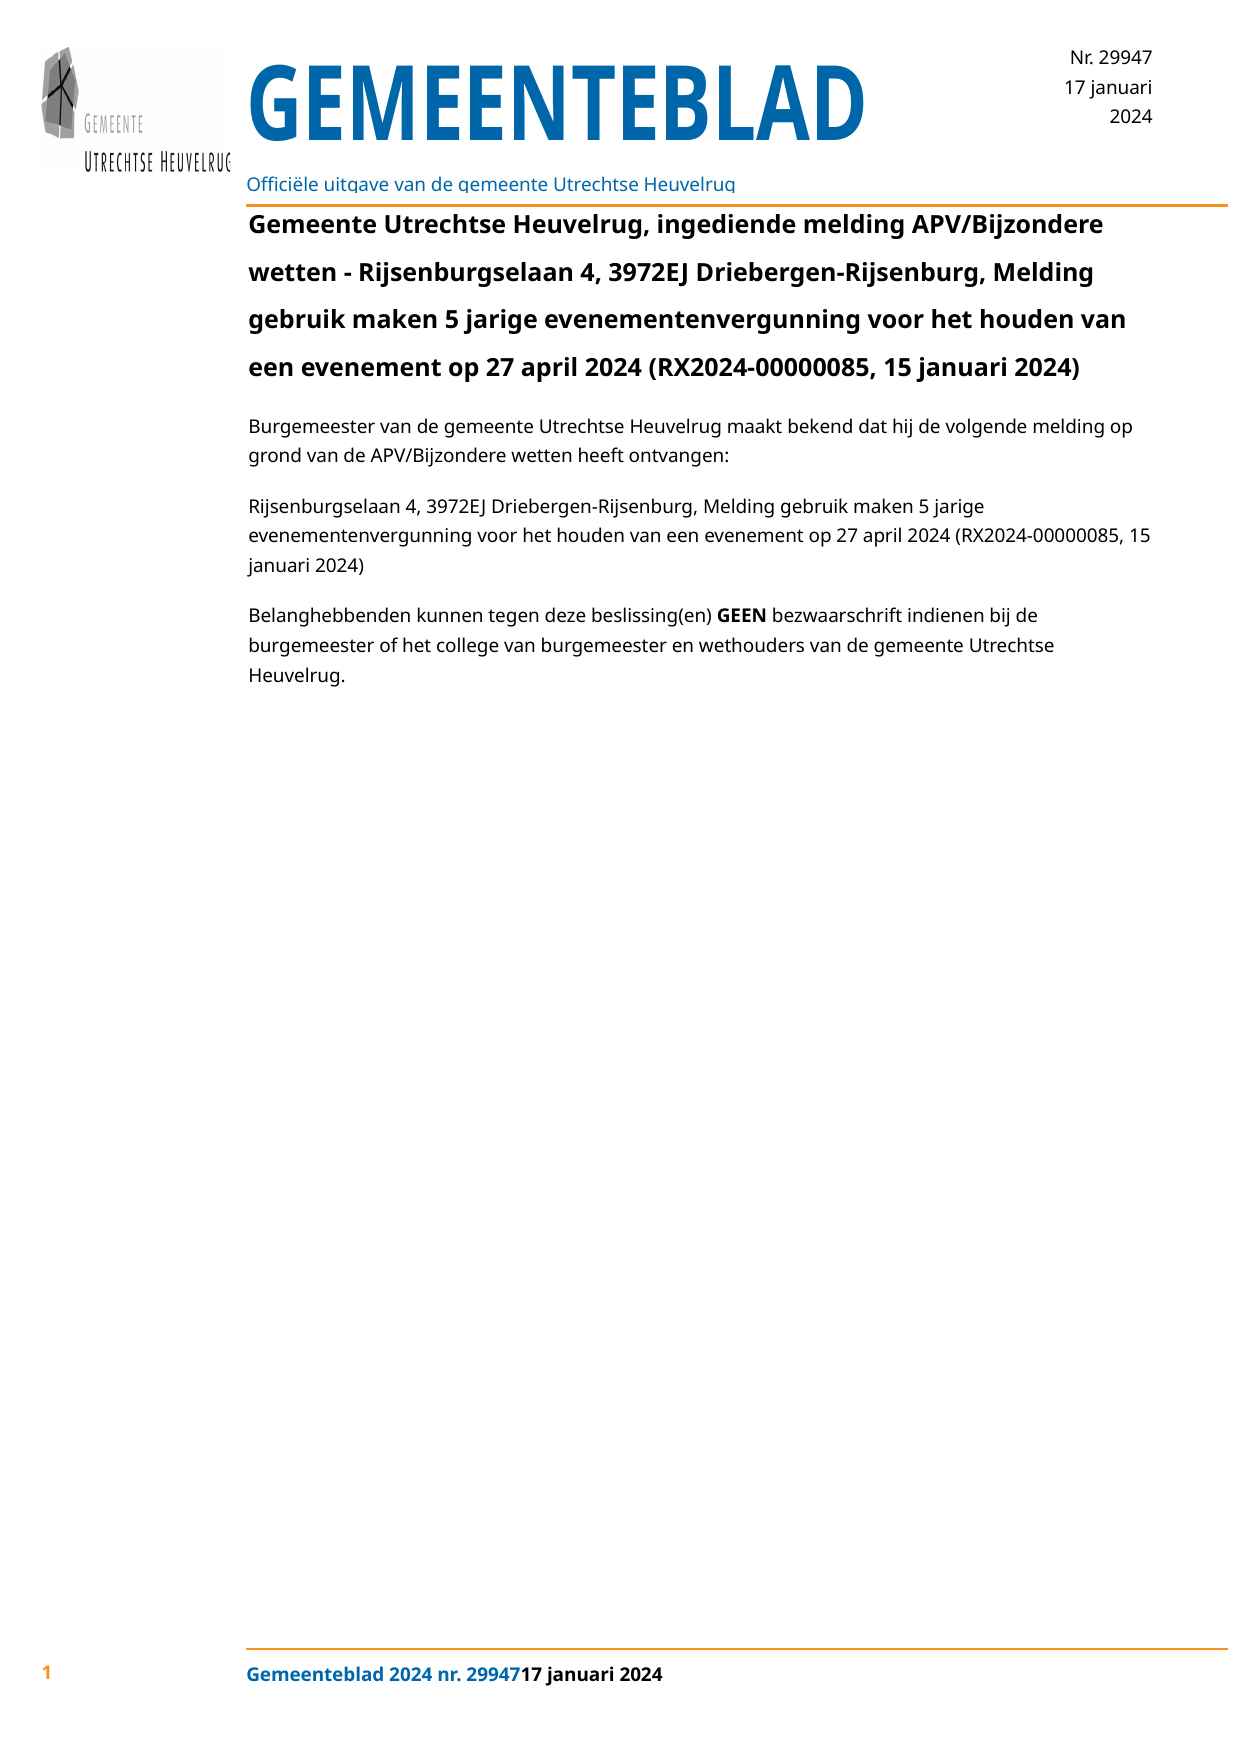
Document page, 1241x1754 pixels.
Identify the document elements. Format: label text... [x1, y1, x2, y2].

text Rijsenburgselaan 4, 3972EJ Driebergen-Rijsenburg, Melding gebruik maken 5 jarige evenementenvergunning voor het houden van een evenement op 27 april 2024 (RX2024-00000085, 15 januari 2024) [248, 493, 1152, 578]
text Belanghebbenden kunnen tegen deze beslissing(en) GEEN bezwaarschrift indienen bij de burgemeester of het college van burgemeester en wethouders van de gemeente Utrechtse Heuvelrug. [248, 603, 1152, 688]
text Burgemeester van de gemeente Utrechtse Heuvelrug maakt bekend dat hij de volgende melding op grond van de APV/Bijzondere wetten heeft ontvangen: [248, 413, 1152, 468]
text Gemeente Utrechtse Heuvelrug, ingediende melding APV/Bijzondere wetten - Rijsenburgselaan 4, 3972EJ Driebergen-Rijsenburg, Melding gebruik maken 5 jarige evenementenvergunning voor het houden van een evenement op 27 april 2024 (RX2024-00000085, 15 januari 2024) [248, 207, 1152, 384]
picture [41, 47, 231, 172]
